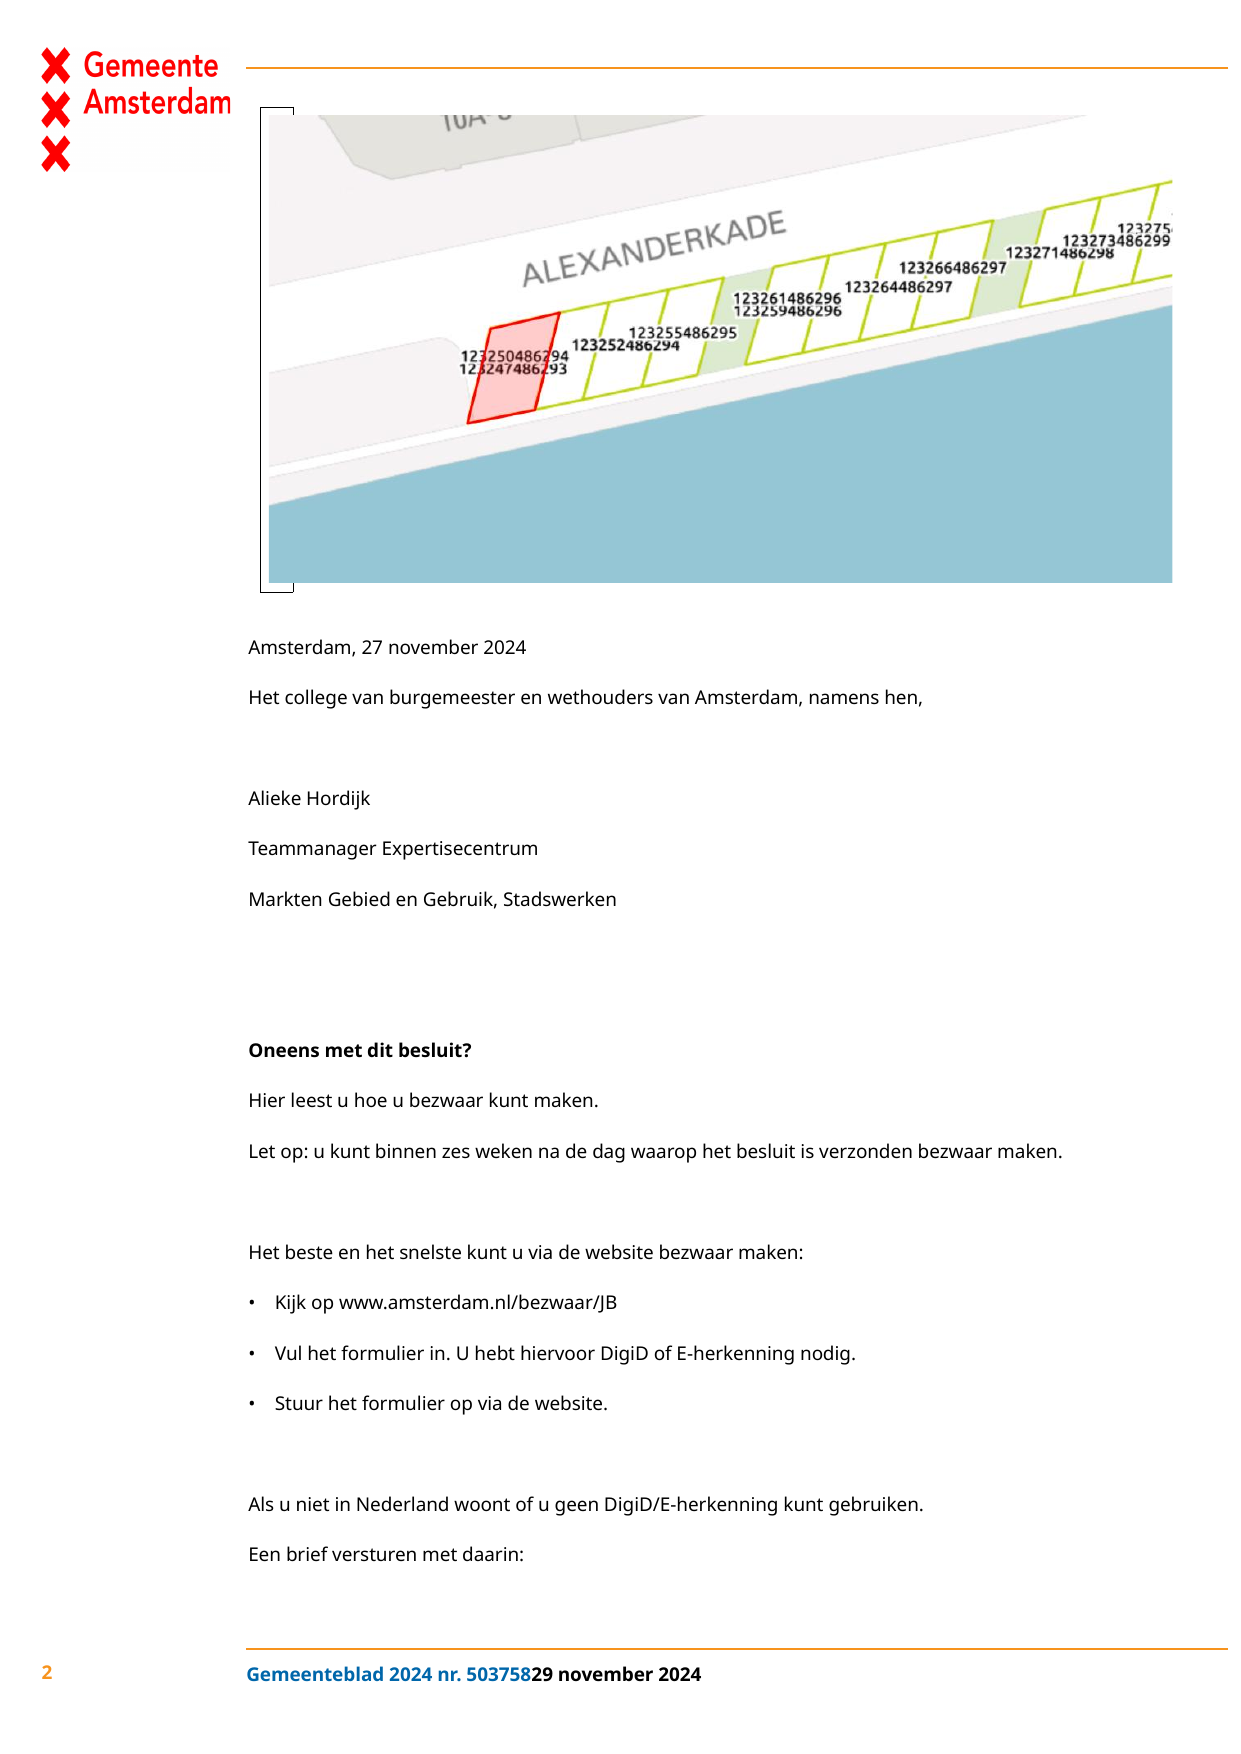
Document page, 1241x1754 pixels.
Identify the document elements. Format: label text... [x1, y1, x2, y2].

text • Stuur het formulier op via de website. [248, 1390, 1152, 1416]
text Markten Gebied en Gebruik, Stadswerken [248, 886, 1152, 912]
picture [268, 115, 1173, 583]
text Teammanager Expertisecentrum [248, 836, 1152, 861]
text Het college van burgemeester en wethouders van Amsterdam, namens hen, [248, 684, 1152, 710]
picture [41, 47, 231, 172]
text • Kijk op www.amsterdam.nl/bezwaar/JB [248, 1289, 1152, 1315]
text Als u niet in Nederland woont of u geen DigiD/E-herkenning kunt gebruiken. [248, 1491, 1152, 1517]
text Het beste en het snelste kunt u via de website bezwaar maken: [248, 1239, 1152, 1264]
text Let op: u kunt binnen zes weken na de dag waarop het besluit is verzonden bezwaar maken. [248, 1138, 1152, 1164]
text Hier leest u hoe u bezwaar kunt maken. [248, 1088, 1152, 1113]
text Alieke Hordijk [248, 785, 1152, 811]
text • Vul het formulier in. U hebt hiervoor DigiD of E-herkenning nodig. [248, 1340, 1152, 1365]
text Een brief versturen met daarin: [248, 1541, 1152, 1567]
text Oneens met dit besluit? [248, 1037, 1152, 1063]
text Amsterdam, 27 november 2024 [248, 634, 1152, 659]
